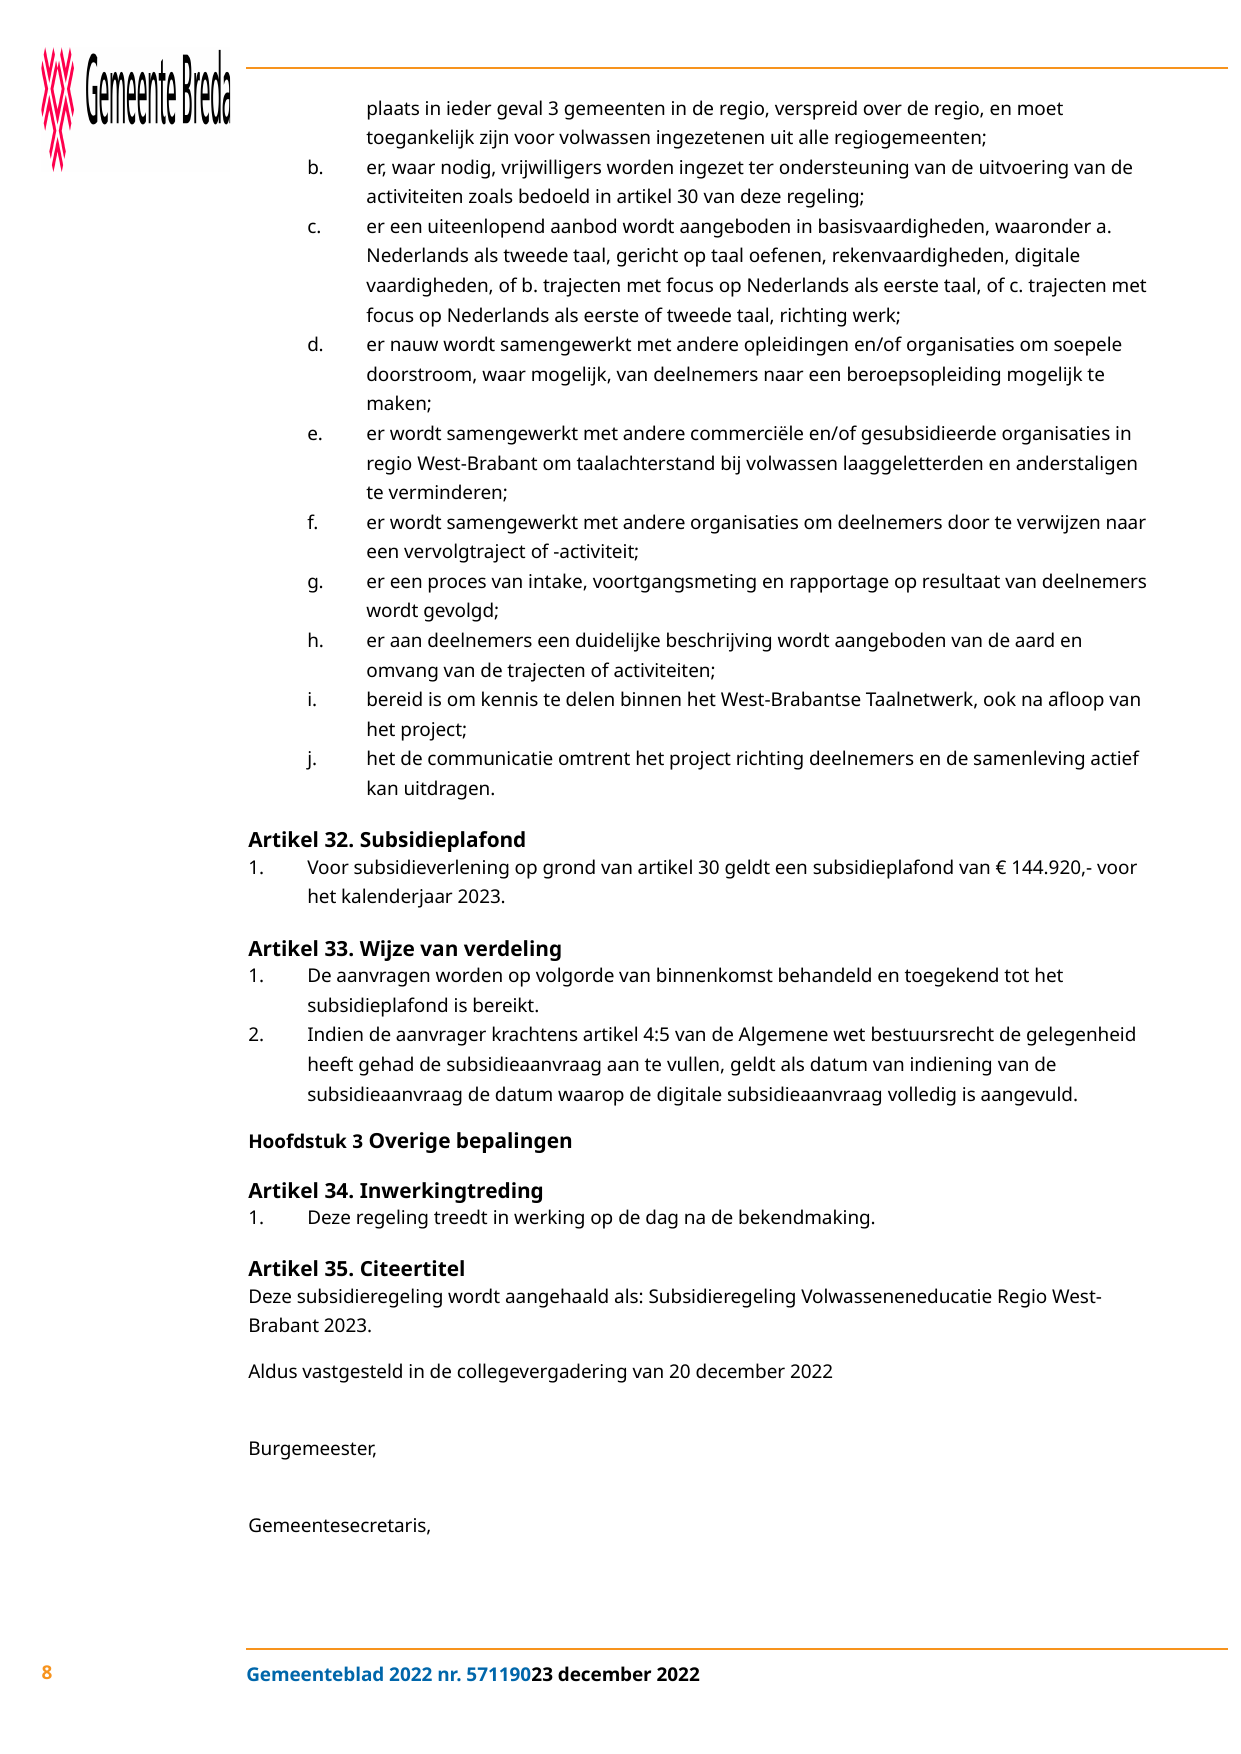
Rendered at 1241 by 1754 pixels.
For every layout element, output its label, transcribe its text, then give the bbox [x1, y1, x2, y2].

text Artikel 35. Citeertitel [248, 1254, 1152, 1283]
list er wordt samengewerkt met andere commerciële en/of gesubsidieerde organisaties in regio West-Brabant om taalachterstand bij volwassen laaggeletterden en anderstaligen te verminderen; [307, 420, 1152, 505]
list Deze regeling treedt in werking op de dag na de bekendmaking. [248, 1204, 1152, 1230]
text Deze subsidieregeling wordt aangehaald als: Subsidieregeling Volwasseneneducatie Regio West-Brabant 2023. [248, 1283, 1152, 1338]
picture [41, 47, 231, 172]
list De aanvragen worden op volgorde van binnenkomst behandeld en toegekend tot het subsidieplafond is bereikt. [248, 962, 1152, 1018]
text Hoofdstuk 3 Overige bepalingen [248, 1126, 1152, 1155]
text Aldus vastgesteld in de collegevergadering van 20 december 2022 [248, 1358, 1152, 1384]
list er een proces van intake, voortgangsmeting en rapportage op resultaat van deelnemers wordt gevolgd; [307, 568, 1152, 623]
list het de communicatie omtrent het project richting deelnemers en de samenleving actief kan uitdragen. [307, 746, 1152, 801]
list Indien de aanvrager krachtens artikel 4:5 van de Algemene wet bestuursrecht de gelegenheid heeft gehad de subsidieaanvraag aan te vullen, geldt als datum van indiening van de subsidieaanvraag de datum waarop de digitale subsidieaanvraag volledig is aangevuld. [248, 1022, 1152, 1107]
text Burgemeester, [248, 1435, 1152, 1461]
text Artikel 33. Wijze van verdeling [248, 934, 1152, 962]
list plaats in ieder geval 3 gemeenten in de regio, verspreid over de regio, en moet toegankelijk zijn voor volwassen ingezetenen uit alle regiogemeenten; [307, 95, 1152, 150]
list er nauw wordt samengewerkt met andere opleidingen en/of organisaties om soepele doorstroom, waar mogelijk, van deelnemers naar een beroepsopleiding mogelijk te maken; [307, 331, 1152, 416]
list bereid is om kennis te delen binnen het West-Brabantse Taalnetwerk, ook na afloop van het project; [307, 686, 1152, 742]
list er een uiteenlopend aanbod wordt aangeboden in basisvaardigheden, waaronder a. Nederlands als tweede taal, gericht op taal oefenen, rekenvaardigheden, digitale vaardigheden, of b. trajecten met focus op Nederlands als eerste taal, of c. trajecten met focus op Nederlands als eerste of tweede taal, richting werk; [307, 213, 1152, 328]
list er, waar nodig, vrijwilligers worden ingezet ter ondersteuning van de uitvoering van de activiteiten zoals bedoeld in artikel 30 van deze regeling; [307, 154, 1152, 209]
text Artikel 32. Subsidieplafond [248, 826, 1152, 854]
list Voor subsidieverlening op grond van artikel 30 geldt een subsidieplafond van € 144.920,- voor het kalenderjaar 2023. [248, 854, 1152, 909]
list er aan deelnemers een duidelijke beschrijving wordt aangeboden van de aard en omvang van de trajecten of activiteiten; [307, 627, 1152, 683]
list er wordt samengewerkt met andere organisaties om deelnemers door te verwijzen naar een vervolgtraject of -activiteit; [307, 509, 1152, 564]
text Gemeentesecretaris, [248, 1513, 1152, 1538]
text Artikel 34. Inwerkingtreding [248, 1176, 1152, 1204]
